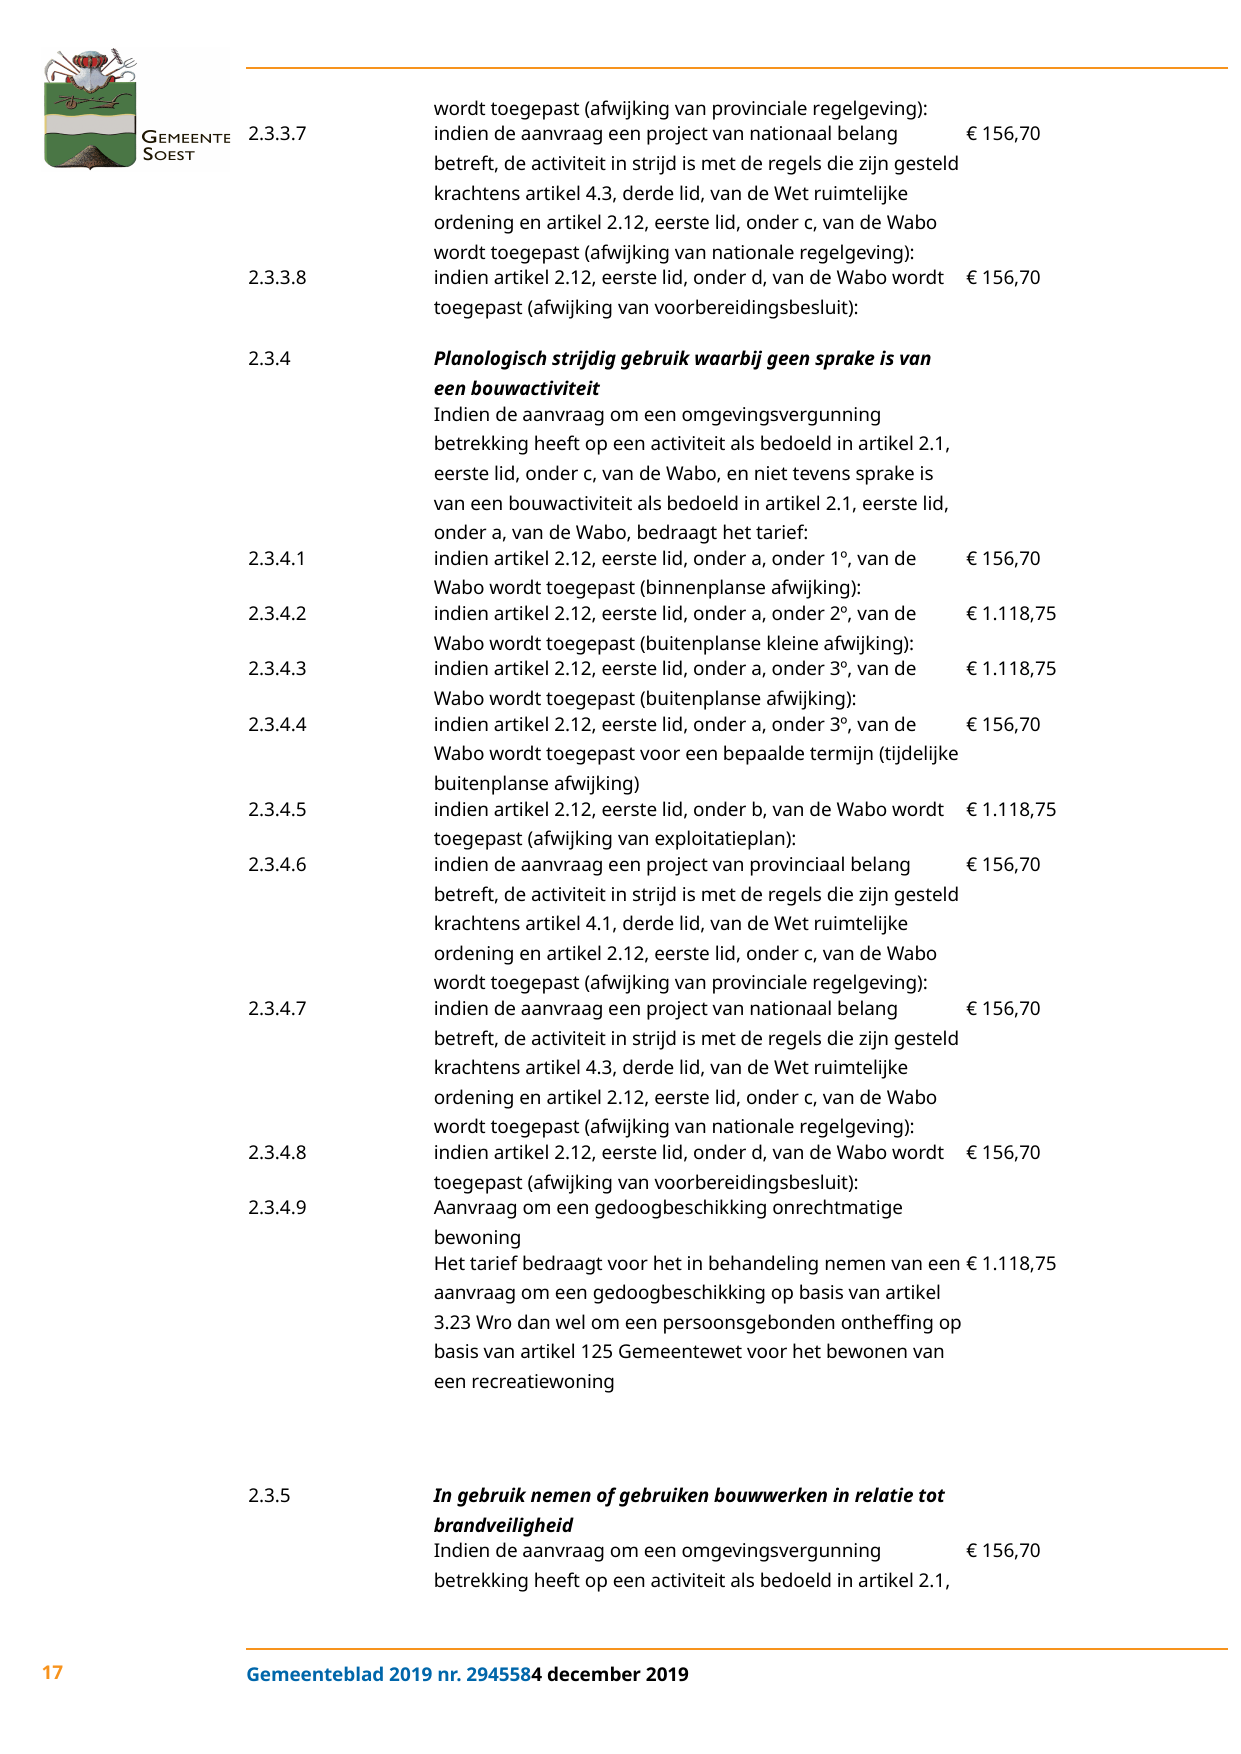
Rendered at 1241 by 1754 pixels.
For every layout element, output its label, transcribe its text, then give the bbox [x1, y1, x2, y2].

table_cell € 1.118,75 [966, 600, 1152, 656]
table_cell 2.3.4.1 [248, 545, 433, 600]
table_cell 2.3.3.8 [248, 265, 433, 320]
table_cell € 156,70 [966, 121, 1152, 264]
table_cell 2.3.4.6 [248, 851, 433, 995]
table_cell indien de aanvraag een project van nationaal belang betreft, de activiteit in strijd is met de regels die zijn gesteld krachtens artikel 4.3, derde lid, van de Wet ruimtelijke ordening en artikel 2.12, eerste lid, onder c, van de Wabo wordt toegepast (afwijking van nationale regelgeving): [434, 121, 966, 264]
table_cell [248, 1250, 433, 1394]
table_cell Planologisch strijdig gebruik waarbij geen sprake is van een bouwactiviteit [434, 346, 966, 401]
table_cell € 1.118,75 [966, 796, 1152, 851]
table_cell [966, 1195, 1152, 1250]
table_cell € 156,70 [966, 851, 1152, 995]
table_cell [966, 401, 1152, 545]
table_cell € 156,70 [966, 711, 1152, 796]
table_header [966, 1482, 1152, 1537]
table_header In gebruik nemen of gebruiken bouwwerken in relatie tot brandveiligheid [434, 1482, 966, 1537]
table_cell wordt toegepast (afwijking van provinciale regelgeving): [434, 95, 966, 121]
table_cell 2.3.3.7 [248, 121, 433, 264]
table_cell [248, 320, 433, 346]
table_cell € 1.118,75 [966, 656, 1152, 711]
table_cell indien de aanvraag een project van provinciaal belang betreft, de activiteit in strijd is met de regels die zijn gesteld krachtens artikel 4.1, derde lid, van de Wet ruimtelijke ordening en artikel 2.12, eerste lid, onder c, van de Wabo wordt toegepast (afwijking van provinciale regelgeving): [434, 851, 966, 995]
table_cell 2.3.4.5 [248, 796, 433, 851]
table_cell 2.3.4.4 [248, 711, 433, 796]
table_cell indien artikel 2.12, eerste lid, onder d, van de Wabo wordt toegepast (afwijking van voorbereidingsbesluit): [434, 1139, 966, 1194]
table_cell 2.3.4.7 [248, 995, 433, 1139]
table_cell 2.3.4.2 [248, 600, 433, 656]
table_cell [966, 346, 1152, 401]
table_cell indien artikel 2.12, eerste lid, onder d, van de Wabo wordt toegepast (afwijking van voorbereidingsbesluit): [434, 265, 966, 320]
table_cell 2.3.4.8 [248, 1139, 433, 1194]
table_cell [966, 95, 1152, 121]
table_cell € 156,70 [966, 545, 1152, 600]
table_cell [966, 320, 1152, 346]
table_cell indien de aanvraag een project van nationaal belang betreft, de activiteit in strijd is met de regels die zijn gesteld krachtens artikel 4.3, derde lid, van de Wet ruimtelijke ordening en artikel 2.12, eerste lid, onder c, van de Wabo wordt toegepast (afwijking van nationale regelgeving): [434, 995, 966, 1139]
table_cell € 156,70 [966, 265, 1152, 320]
table_cell € 1.118,75 [966, 1250, 1152, 1394]
table_cell 2.3.4.9 [248, 1195, 433, 1250]
table_cell 2.3.4.3 [248, 656, 433, 711]
table_cell Het tarief bedraagt voor het in behandeling nemen van een aanvraag om een gedoogbeschikking op basis van artikel 3.23 Wro dan wel om een persoonsgebonden ontheffing op basis van artikel 125 Gemeentewet voor het bewonen van een recreatiewoning [434, 1250, 966, 1394]
table_cell [248, 1394, 433, 1420]
table_cell [248, 1538, 433, 1593]
table_cell € 156,70 [966, 1139, 1152, 1194]
table_cell [248, 401, 433, 545]
table_header 2.3.5 [248, 1482, 433, 1537]
table_cell Aanvraag om een gedoogbeschikking onrechtmatige bewoning [434, 1195, 966, 1250]
table_cell [434, 1394, 966, 1420]
table_cell [966, 1394, 1152, 1420]
table_cell [434, 320, 966, 346]
table_cell 2.3.4 [248, 346, 433, 401]
picture [41, 47, 231, 172]
table_cell indien artikel 2.12, eerste lid, onder a, onder 3º, van de Wabo wordt toegepast (buitenplanse afwijking): [434, 656, 966, 711]
table_cell € 156,70 [966, 995, 1152, 1139]
table_cell [248, 95, 433, 121]
table_cell indien artikel 2.12, eerste lid, onder a, onder 2º, van de Wabo wordt toegepast (buitenplanse kleine afwijking): [434, 600, 966, 656]
table_cell Indien de aanvraag om een omgevingsvergunning betrekking heeft op een activiteit als bedoeld in artikel 2.1, [434, 1538, 966, 1593]
table_cell Indien de aanvraag om een omgevingsvergunning betrekking heeft op een activiteit als bedoeld in artikel 2.1, eerste lid, onder c, van de Wabo, en niet tevens sprake is van een bouwactiviteit als bedoeld in artikel 2.1, eerste lid, onder a, van de Wabo, bedraagt het tarief: [434, 401, 966, 545]
table_cell indien artikel 2.12, eerste lid, onder a, onder 1º, van de Wabo wordt toegepast (binnenplanse afwijking): [434, 545, 966, 600]
table_cell indien artikel 2.12, eerste lid, onder b, van de Wabo wordt toegepast (afwijking van exploitatieplan): [434, 796, 966, 851]
table_cell indien artikel 2.12, eerste lid, onder a, onder 3º, van de Wabo wordt toegepast voor een bepaalde termijn (tijdelijke buitenplanse afwijking) [434, 711, 966, 796]
table_cell € 156,70 [966, 1538, 1152, 1593]
